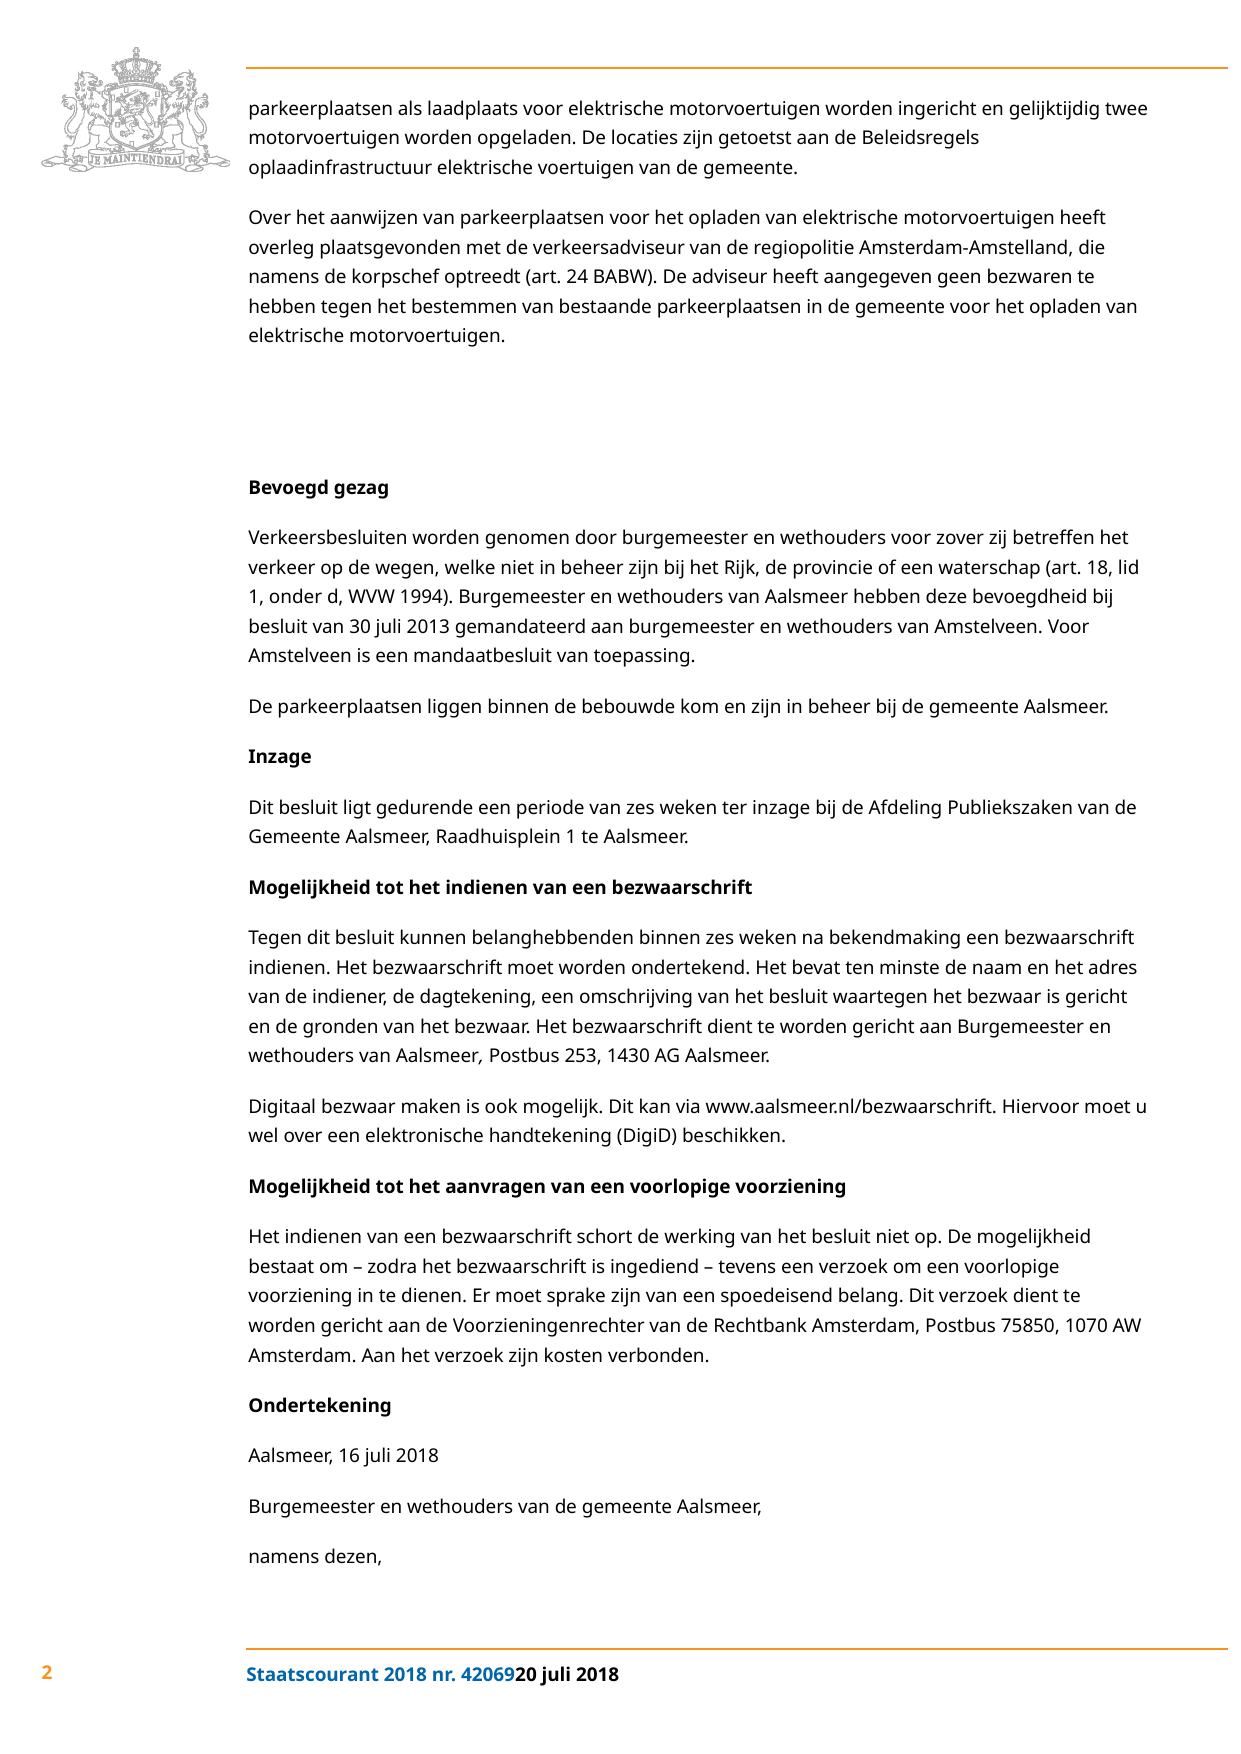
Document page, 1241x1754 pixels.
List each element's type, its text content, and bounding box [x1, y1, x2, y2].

text Mogelijkheid tot het indienen van een bezwaarschrift [248, 874, 1152, 900]
text Tegen dit besluit kunnen belanghebbenden binnen zes weken na bekendmaking een bezwaarschrift indienen. Het bezwaarschrift moet worden ondertekend. Het bevat ten minste de naam en het adres van de indiener, de dagtekening, een omschrijving van het besluit waartegen het bezwaar is gericht en de gronden van het bezwaar. Het bezwaarschrift dient te worden gericht aan Burgemeester en wethouders van Aalsmeer, Postbus 253, 1430 AG Aalsmeer. [248, 924, 1152, 1068]
text Ondertekening [248, 1392, 1152, 1418]
picture [41, 47, 231, 172]
text Het indienen van een bezwaarschrift schort de werking van het besluit niet op. De mogelijkheid bestaat om – zodra het bezwaarschrift is ingediend – tevens een verzoek om een voorlopige voorziening in te dienen. Er moet sprake zijn van een spoedeisend belang. Dit verzoek dient te worden gericht aan de Voorzieningenrechter van de Rechtbank Amsterdam, Postbus 75850, 1070 AW Amsterdam. Aan het verzoek zijn kosten verbonden. [248, 1223, 1152, 1368]
text Digitaal bezwaar maken is ook mogelijk. Dit kan via www.aalsmeer.nl/bezwaarschrift. Hiervoor moet u wel over een elektronische handtekening (DigiD) beschikken. [248, 1093, 1152, 1148]
text Verkeersbesluiten worden genomen door burgemeester en wethouders voor zover zij betreffen het verkeer op de wegen, welke niet in beheer zijn bij het Rijk, de provincie of een waterschap (art. 18, lid 1, onder d, WVW 1994). Burgemeester en wethouders van Aalsmeer hebben deze bevoegdheid bij besluit van 30 juli 2013 gemandateerd aan burgemeester en wethouders van Amstelveen. Voor Amstelveen is een mandaatbesluit van toepassing. [248, 524, 1152, 668]
text Burgemeester en wethouders van de gemeente Aalsmeer, [248, 1493, 1152, 1519]
text Mogelijkheid tot het aanvragen van een voorlopige voorziening [248, 1173, 1152, 1199]
text namens dezen, [248, 1543, 1152, 1569]
text Bevoegd gezag [248, 474, 1152, 500]
text parkeerplaatsen als laadplaats voor elektrische motorvoertuigen worden ingericht en gelijktijdig twee motorvoertuigen worden opgeladen. De locaties zijn getoetst aan de Beleidsregels oplaadinfrastructuur elektrische voertuigen van de gemeente. [248, 95, 1152, 180]
text Dit besluit ligt gedurende een periode van zes weken ter inzage bij de Afdeling Publiekszaken van de Gemeente Aalsmeer, Raadhuisplein 1 te Aalsmeer. [248, 794, 1152, 849]
text Inzage [248, 743, 1152, 769]
text Aalsmeer, 16 juli 2018 [248, 1443, 1152, 1468]
text De parkeerplaatsen liggen binnen de bebouwde kom en zijn in beheer bij de gemeente Aalsmeer. [248, 693, 1152, 719]
text Over het aanwijzen van parkeerplaatsen voor het opladen van elektrische motorvoertuigen heeft overleg plaatsgevonden met de verkeersadviseur van de regiopolitie Amsterdam-Amstelland, die namens de korpschef optreedt (art. 24 BABW). De adviseur heeft aangegeven geen bezwaren te hebben tegen het bestemmen van bestaande parkeerplaatsen in de gemeente voor het opladen van elektrische motorvoertuigen. [248, 204, 1152, 348]
